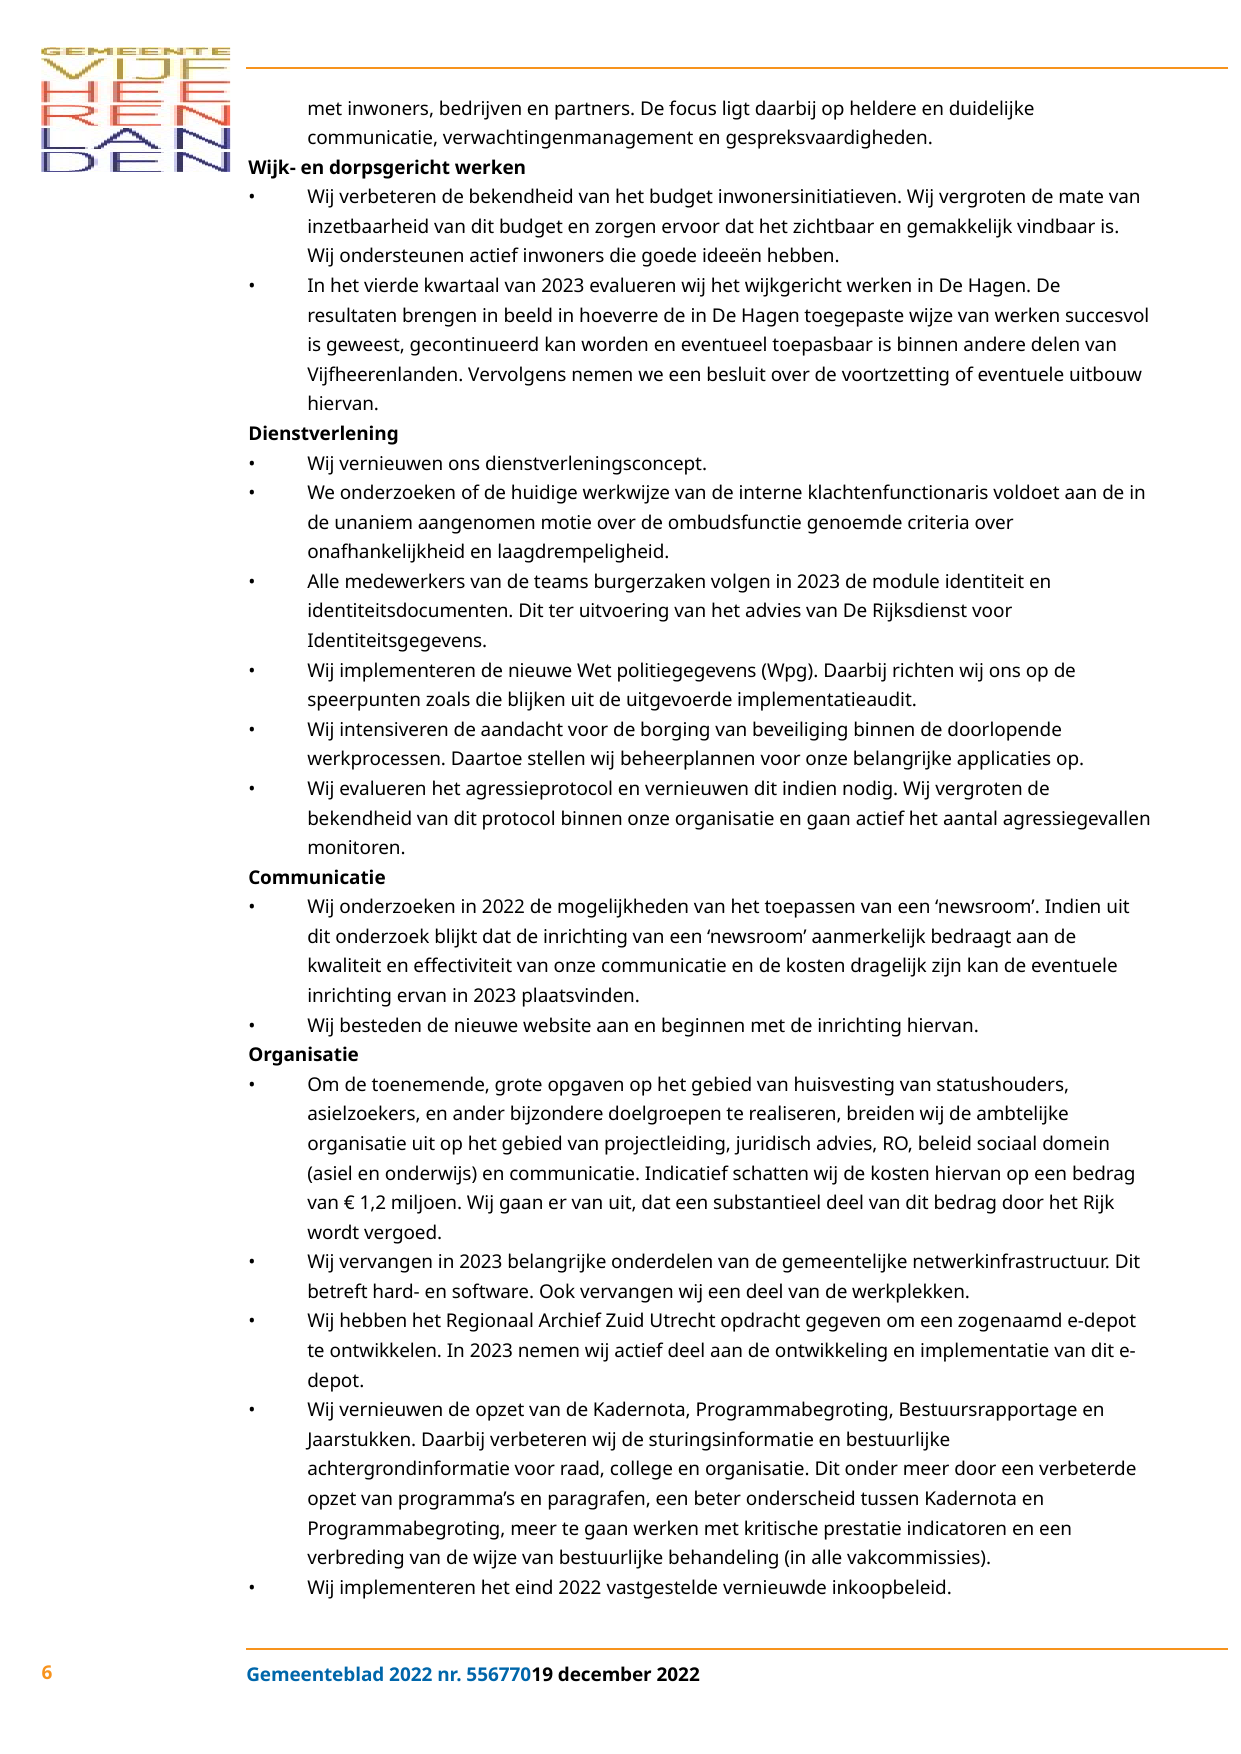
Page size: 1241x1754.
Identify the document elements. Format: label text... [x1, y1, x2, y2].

list Wij evalueren het agressieprotocol en vernieuwen dit indien nodig. Wij vergroten de bekendheid van dit protocol binnen onze organisatie en gaan actief het aantal agressiegevallen monitoren. [248, 775, 1152, 860]
text Organisatie [248, 1041, 1152, 1067]
list Wij besteden de nieuwe website aan en beginnen met de inrichting hiervan. [248, 1012, 1152, 1038]
list We onderzoeken of de huidige werkwijze van de interne klachtenfunctionaris voldoet aan de in de unaniem aangenomen motie over de ombudsfunctie genoemde criteria over onafhankelijkheid en laagdrempeligheid. [248, 479, 1152, 564]
list In het vierde kwartaal van 2023 evalueren wij het wijkgericht werken in De Hagen. De resultaten brengen in beeld in hoeverre de in De Hagen toegepaste wijze van werken succesvol is geweest, gecontinueerd kan worden en eventueel toepasbaar is binnen andere delen van Vijfheerenlanden. Vervolgens nemen we een besluit over de voortzetting of eventuele uitbouw hiervan. [248, 272, 1152, 416]
text Wijk- en dorpsgericht werken [248, 154, 1152, 180]
list Wij vervangen in 2023 belangrijke onderdelen van de gemeentelijke netwerkinfrastructuur. Dit betreft hard- en software. Ook vervangen wij een deel van de werkplekken. [248, 1248, 1152, 1304]
list Wij intensiveren de aandacht voor de borging van beveiliging binnen de doorlopende werkprocessen. Daartoe stellen wij beheerplannen voor onze belangrijke applicaties op. [248, 716, 1152, 771]
list Om de toenemende, grote opgaven op het gebied van huisvesting van statushouders, asielzoekers, en ander bijzondere doelgroepen te realiseren, breiden wij de ambtelijke organisatie uit op het gebied van projectleiding, juridisch advies, RO, beleid sociaal domein (asiel en onderwijs) en communicatie. Indicatief schatten wij de kosten hiervan op een bedrag van € 1,2 miljoen. Wij gaan er van uit, dat een substantieel deel van dit bedrag door het Rijk wordt vergoed. [248, 1071, 1152, 1245]
list Wij vernieuwen ons dienstverleningsconcept. [248, 450, 1152, 476]
list Wij verbeteren de bekendheid van het budget inwonersinitiatieven. Wij vergroten de mate van inzetbaarheid van dit budget en zorgen ervoor dat het zichtbaar en gemakkelijk vindbaar is. Wij ondersteunen actief inwoners die goede ideeën hebben. [248, 183, 1152, 268]
list Wij implementeren het eind 2022 vastgestelde vernieuwde inkoopbeleid. [248, 1574, 1152, 1600]
picture [41, 47, 231, 172]
text Communicatie [248, 864, 1152, 890]
list met inwoners, bedrijven en partners. De focus ligt daarbij op heldere en duidelijke communicatie, verwachtingenmanagement en gespreksvaardigheden. [248, 95, 1152, 150]
list Wij vernieuwen de opzet van de Kadernota, Programmabegroting, Bestuursrapportage en Jaarstukken. Daarbij verbeteren wij de sturingsinformatie en bestuurlijke achtergrondinformatie voor raad, college en organisatie. Dit onder meer door een verbeterde opzet van programma’s en paragrafen, een beter onderscheid tussen Kadernota en Programmabegroting, meer te gaan werken met kritische prestatie indicatoren en een verbreding van de wijze van bestuurlijke behandeling (in alle vakcommissies). [248, 1396, 1152, 1570]
text Dienstverlening [248, 420, 1152, 446]
list Alle medewerkers van de teams burgerzaken volgen in 2023 de module identiteit en identiteitsdocumenten. Dit ter uitvoering van het advies van De Rijksdienst voor Identiteitsgegevens. [248, 568, 1152, 653]
list Wij onderzoeken in 2022 de mogelijkheden van het toepassen van een ‘newsroom’. Indien uit dit onderzoek blijkt dat de inrichting van een ‘newsroom’ aanmerkelijk bedraagt aan de kwaliteit en effectiviteit van onze communicatie en de kosten dragelijk zijn kan de eventuele inrichting ervan in 2023 plaatsvinden. [248, 893, 1152, 1008]
list Wij implementeren de nieuwe Wet politiegegevens (Wpg). Daarbij richten wij ons op de speerpunten zoals die blijken uit de uitgevoerde implementatieaudit. [248, 657, 1152, 712]
list Wij hebben het Regionaal Archief Zuid Utrecht opdracht gegeven om een zogenaamd e-depot te ontwikkelen. In 2023 nemen wij actief deel aan de ontwikkeling en implementatie van dit e-depot. [248, 1308, 1152, 1393]
